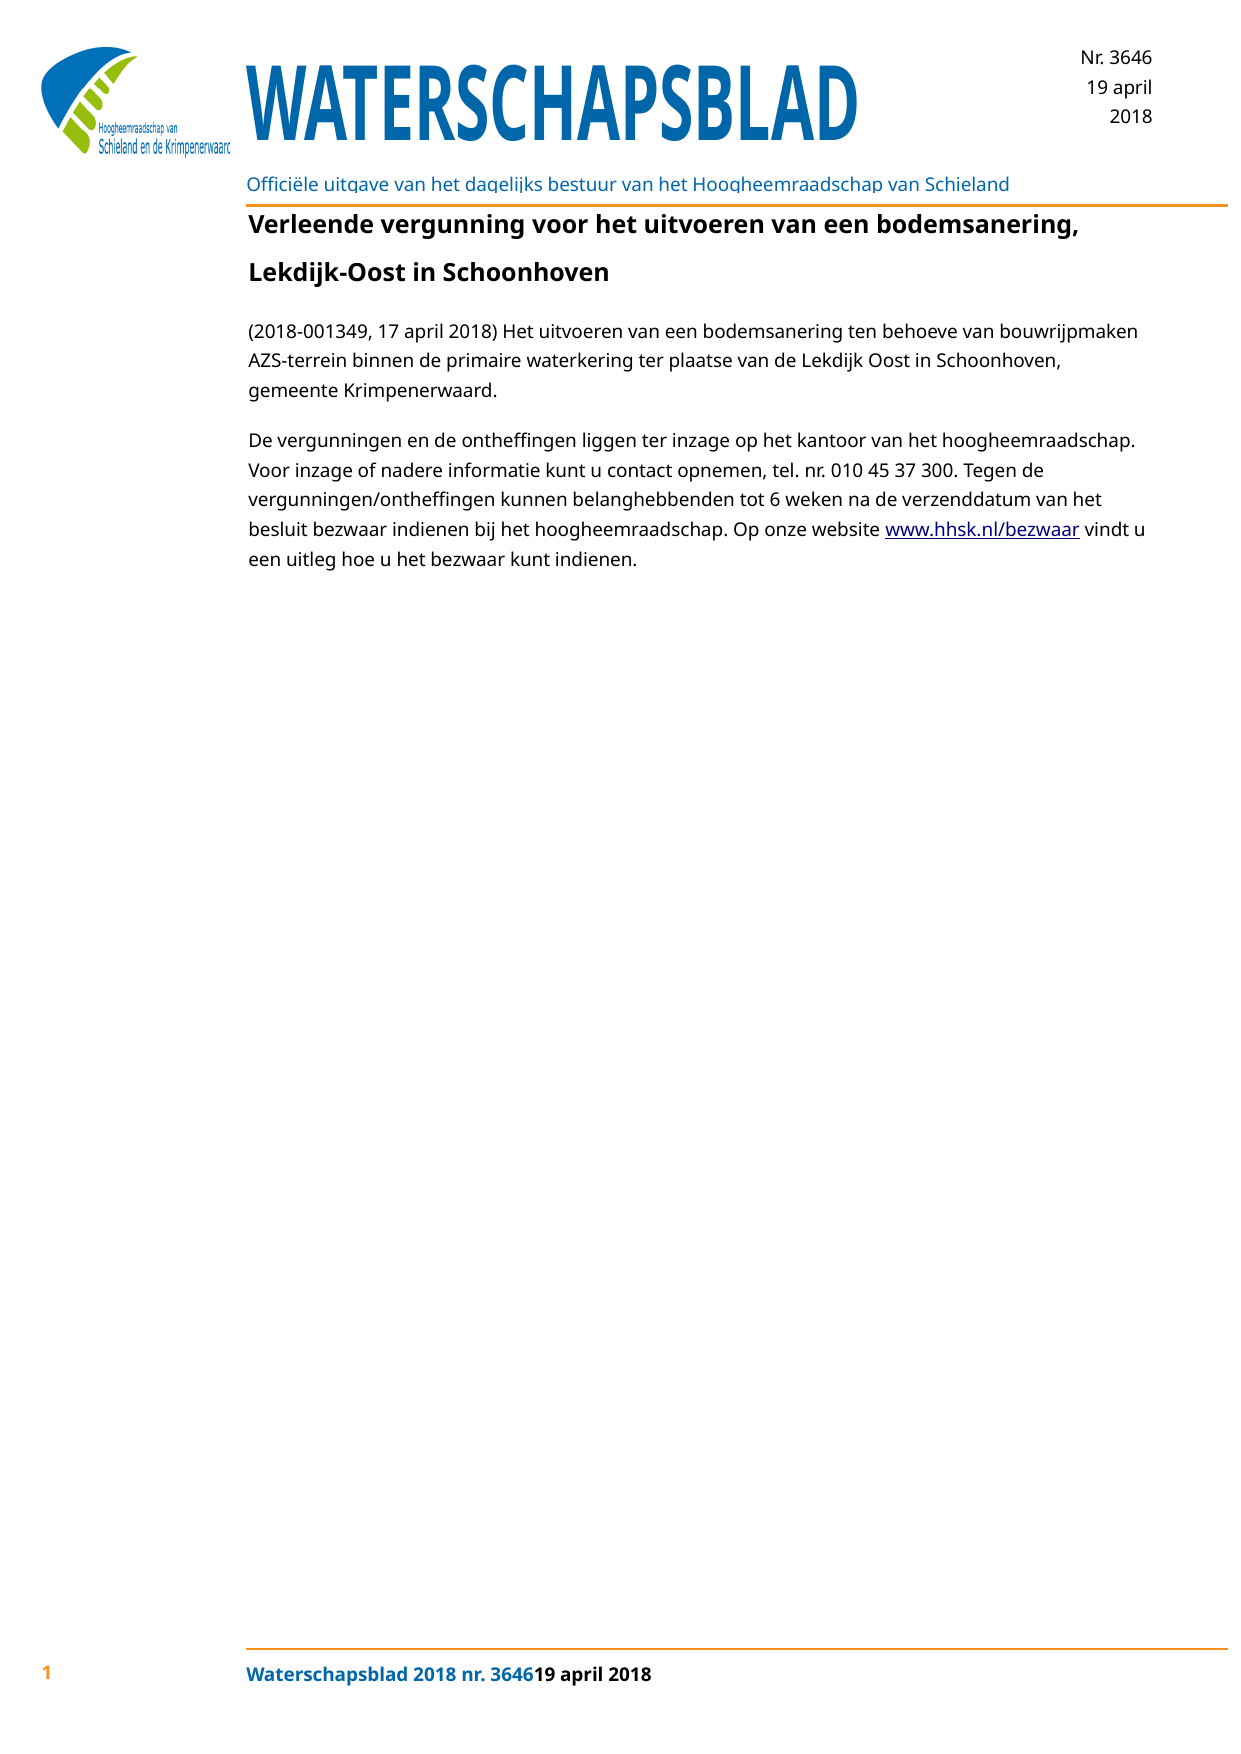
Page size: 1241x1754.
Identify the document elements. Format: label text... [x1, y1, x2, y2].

text (2018-001349, 17 april 2018) Het uitvoeren van een bodemsanering ten behoeve van bouwrijpmaken AZS-terrein binnen de primaire waterkering ter plaatse van de Lekdijk Oost in Schoonhoven, gemeente Krimpenerwaard. [248, 318, 1152, 403]
picture [41, 47, 231, 172]
text De vergunningen en de ontheffingen liggen ter inzage op het kantoor van het hoogheemraadschap. Voor inzage of nadere informatie kunt u contact opnemen, tel. nr. 010 45 37 300. Tegen de vergunningen/ontheffingen kunnen belanghebbenden tot 6 weken na de verzenddatum van het besluit bezwaar indienen bij het hoogheemraadschap. Op onze website www.hhsk.nl/bezwaar vindt u een uitleg hoe u het bezwaar kunt indienen. [248, 427, 1152, 572]
text Verleende vergunning voor het uitvoeren van een bodemsanering, Lekdijk-Oost in Schoonhoven [248, 207, 1152, 288]
